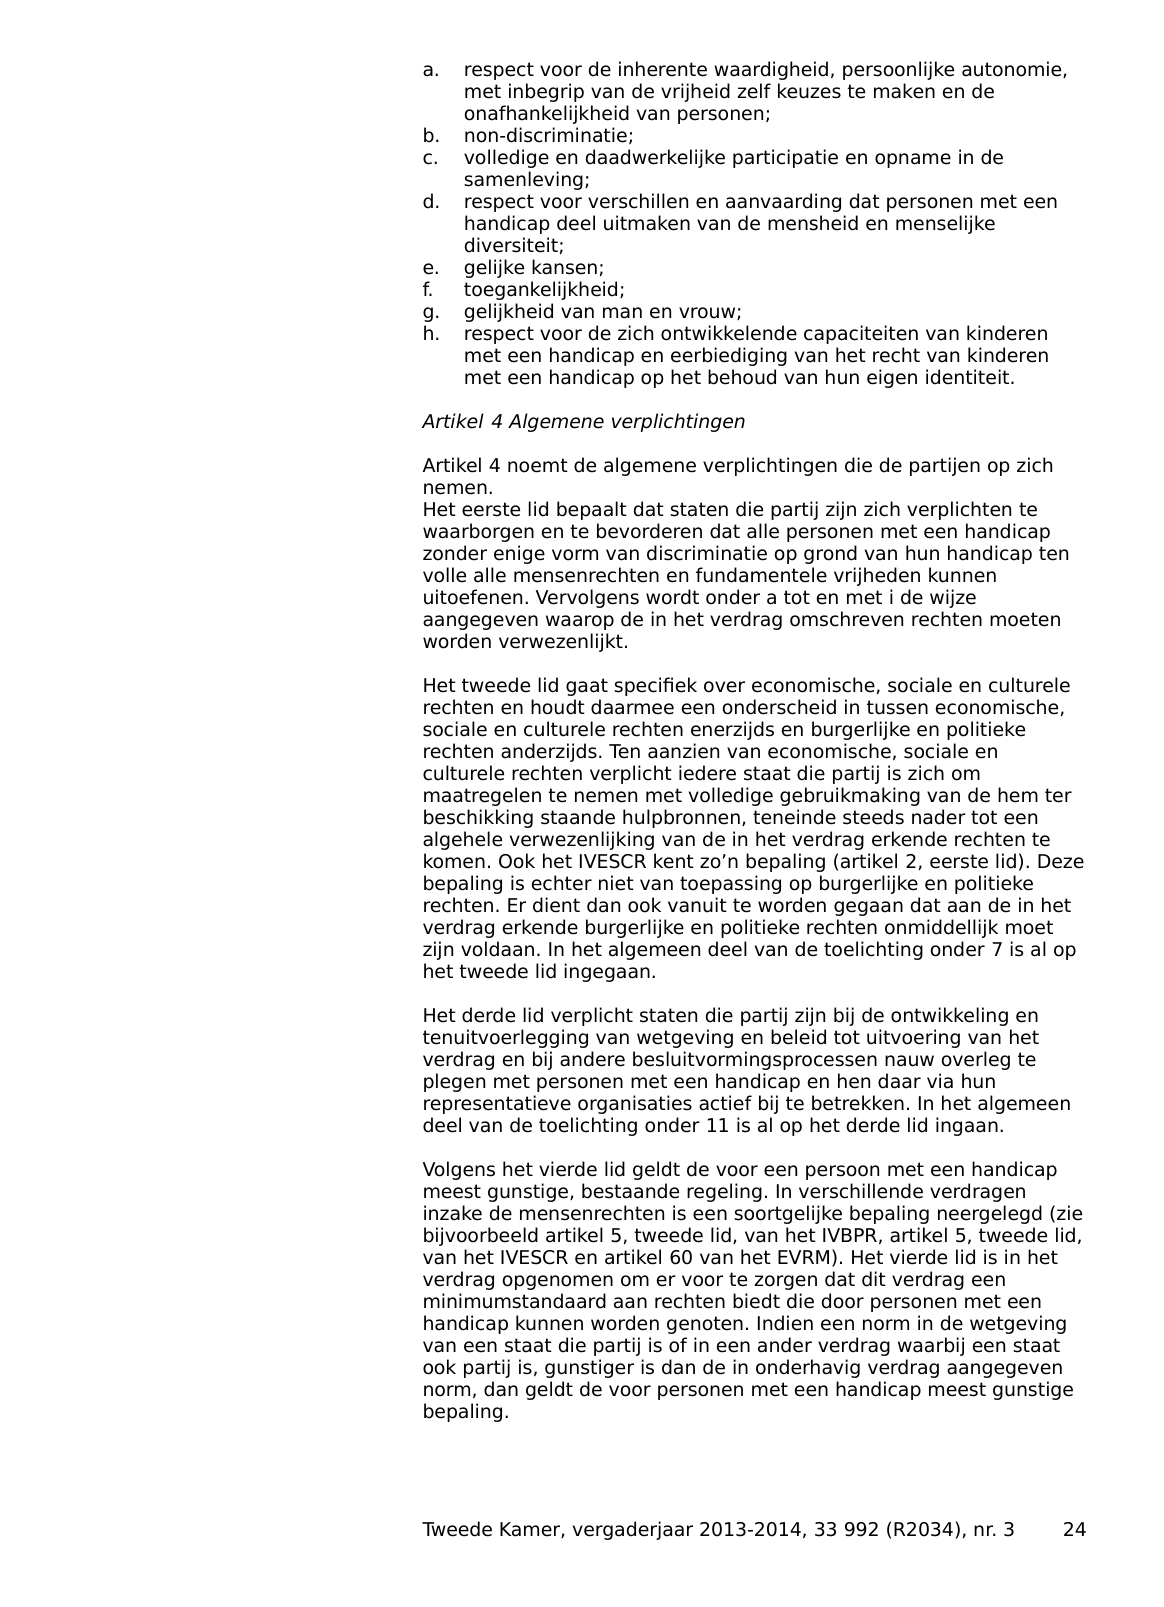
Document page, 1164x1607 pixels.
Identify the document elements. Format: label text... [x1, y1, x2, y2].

text Volgens het vierde lid geldt de voor een persoon met een handicap meest gunstige, bestaande regeling. In verschillende verdragen inzake de mensenrechten is een soortgelijke bepaling neergelegd (zie bijvoorbeeld artikel 5, tweede lid, van het IVBPR, artikel 5, tweede lid, van het IVESCR en artikel 60 van het EVRM). Het vierde lid is in het verdrag opgenomen om er voor te zorgen dat dit verdrag een minimumstandaard aan rechten biedt die door personen met een handicap kunnen worden genoten. Indien een norm in de wetgeving van een staat die partij is of in een ander verdrag waarbij een staat ook partij is, gunstiger is dan de in onderhavig verdrag aangegeven norm, dan geldt de voor personen met een handicap meest gunstige bepaling. [422, 1159, 1087, 1423]
text e. gelijke kansen; [422, 257, 1087, 279]
text d. respect voor verschillen en aanvaarding dat personen met een handicap deel uitmaken van de mensheid en menselijke diversiteit; [422, 191, 1087, 257]
subtitle Artikel 4 Algemene verplichtingen [422, 411, 1087, 433]
text f. toegankelijkheid; [422, 279, 1087, 301]
text Het derde lid verplicht staten die partij zijn bij de ontwikkeling en tenuitvoerlegging van wetgeving en beleid tot uitvoering van het verdrag en bij andere besluitvormingsprocessen nauw overleg te plegen met personen met een handicap en hen daar via hun representatieve organisaties actief bij te betrekken. In het algemeen deel van de toelichting onder 11 is al op het derde lid ingaan. [422, 1005, 1087, 1137]
text h. respect voor de zich ontwikkelende capaciteiten van kinderen met een handicap en eerbiediging van het recht van kinderen met een handicap op het behoud van hun eigen identiteit. [422, 323, 1087, 389]
text b. non-discriminatie; [422, 125, 1087, 147]
text g. gelijkheid van man en vrouw; [422, 301, 1087, 323]
text Het tweede lid gaat specifiek over economische, sociale en culturele rechten en houdt daarmee een onderscheid in tussen economische, sociale en culturele rechten enerzijds en burgerlijke en politieke rechten anderzijds. Ten aanzien van economische, sociale en culturele rechten verplicht iedere staat die partij is zich om maatregelen te nemen met volledige gebruikmaking van de hem ter beschikking staande hulpbronnen, teneinde steeds nader tot een algehele verwezenlijking van de in het verdrag erkende rechten te komen. Ook het IVESCR kent zo’n bepaling (artikel 2, eerste lid). Deze bepaling is echter niet van toepassing op burgerlijke en politieke rechten. Er dient dan ook vanuit te worden gegaan dat aan de in het verdrag erkende burgerlijke en politieke rechten onmiddellijk moet zijn voldaan. In het algemeen deel van de toelichting onder 7 is al op het tweede lid ingegaan. [422, 675, 1087, 983]
text Het eerste lid bepaalt dat staten die partij zijn zich verplichten te waarborgen en te bevorderen dat alle personen met een handicap zonder enige vorm van discriminatie op grond van hun handicap ten volle alle mensenrechten en fundamentele vrijheden kunnen uitoefenen. Vervolgens wordt onder a tot en met i de wijze aangegeven waarop de in het verdrag omschreven rechten moeten worden verwezenlijkt. [422, 499, 1087, 653]
text a. respect voor de inherente waardigheid, persoonlijke autonomie, met inbegrip van de vrijheid zelf keuzes te maken en de onafhankelijkheid van personen; [422, 59, 1087, 125]
text Artikel 4 noemt de algemene verplichtingen die de partijen op zich nemen. [422, 455, 1087, 499]
text c. volledige en daadwerkelijke participatie en opname in de samenleving; [422, 147, 1087, 191]
